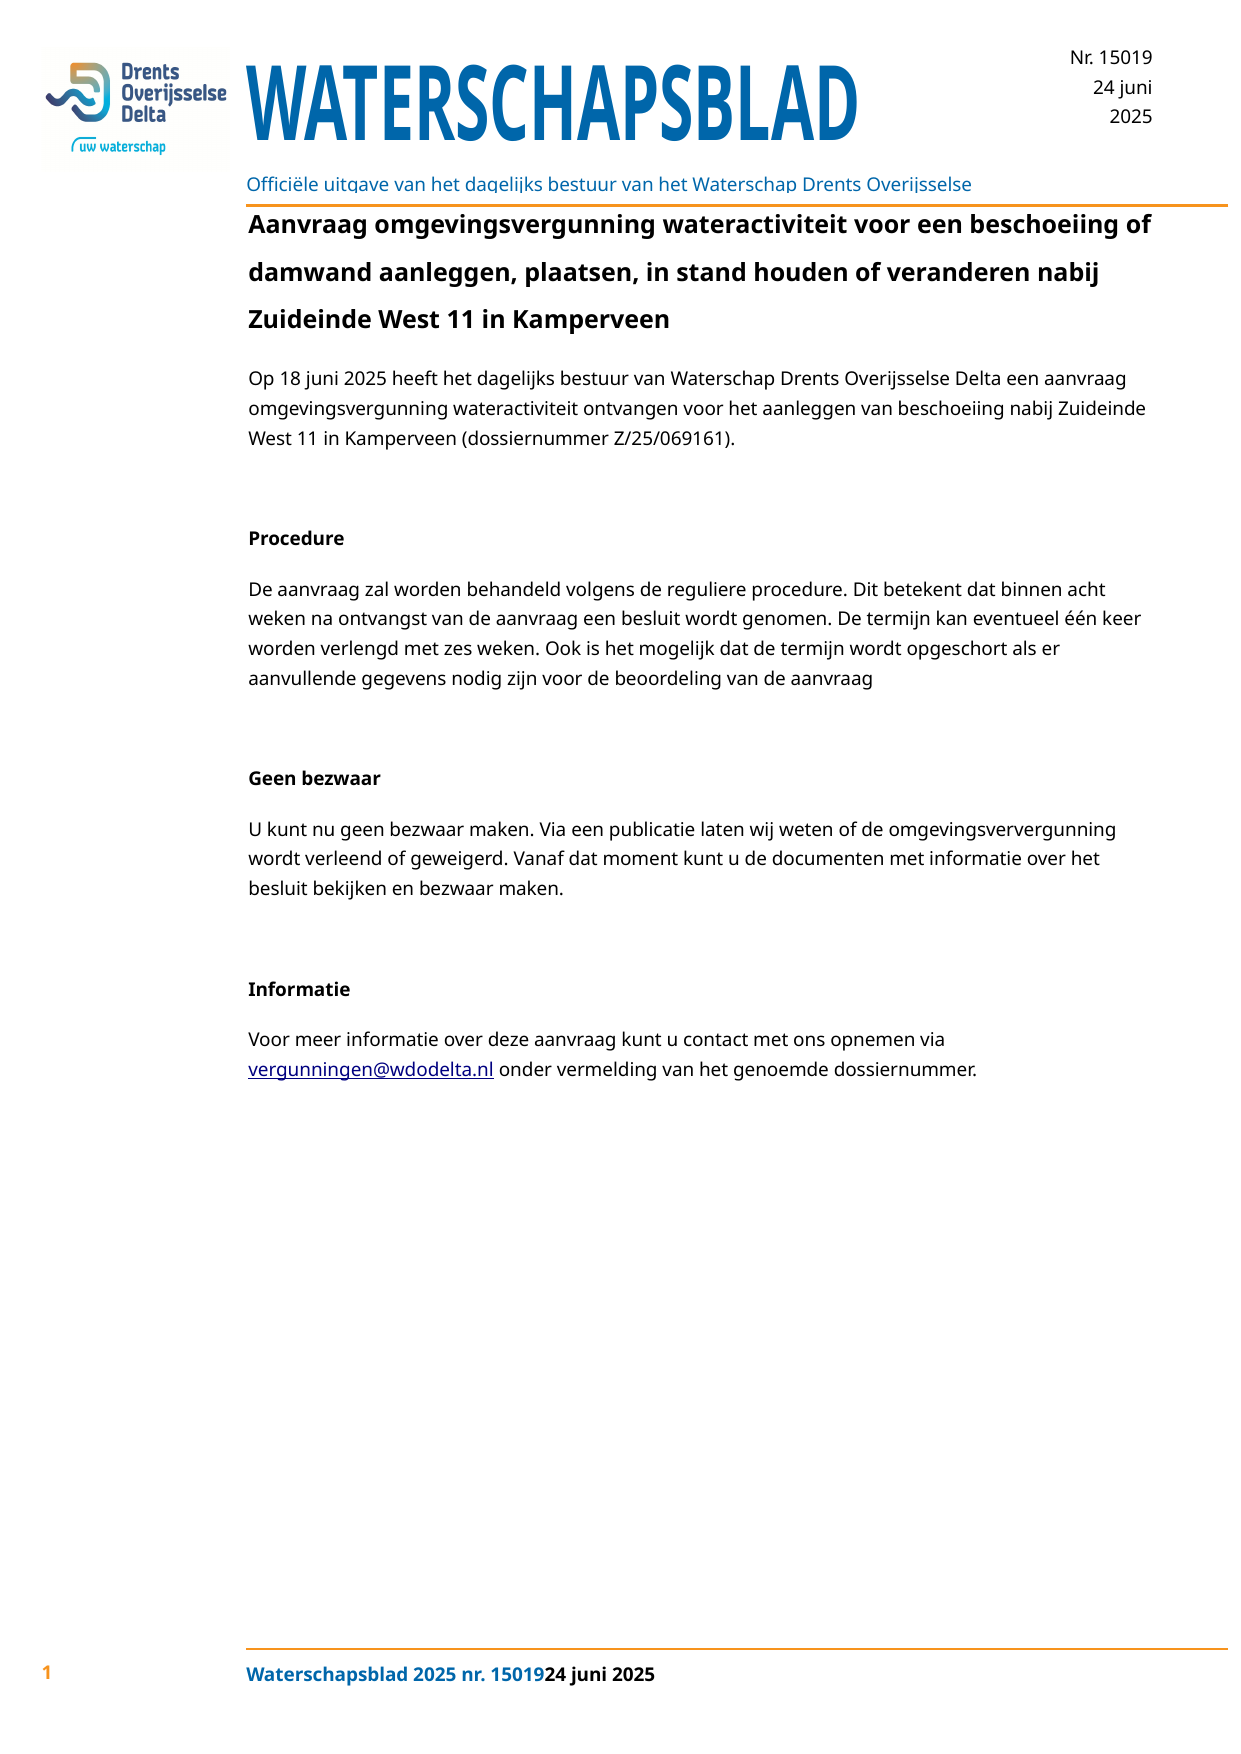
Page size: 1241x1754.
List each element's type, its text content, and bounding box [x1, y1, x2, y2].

text U kunt nu geen bezwaar maken. Via een publicatie laten wij weten of de omgevingsververgunning wordt verleend of geweigerd. Vanaf dat moment kunt u de documenten met informatie over het besluit bekijken en bezwaar maken. [248, 816, 1152, 901]
text De aanvraag zal worden behandeld volgens de reguliere procedure. Dit betekent dat binnen acht weken na ontvangst van de aanvraag een besluit wordt genomen. De termijn kan eventueel één keer worden verlengd met zes weken. Ook is het mogelijk dat de termijn wordt opgeschort als er aanvullende gegevens nodig zijn voor de beoordeling van de aanvraag [248, 576, 1152, 690]
text Informatie [248, 976, 1152, 1002]
text Geen bezwaar [248, 766, 1152, 791]
text Aanvraag omgevingsvergunning wateractiviteit voor een beschoeiing of damwand aanleggen, plaatsen, in stand houden of veranderen nabij Zuideinde West 11 in Kamperveen [248, 207, 1152, 336]
text Op 18 juni 2025 heeft het dagelijks bestuur van Waterschap Drents Overijsselse Delta een aanvraag omgevingsvergunning wateractiviteit ontvangen voor het aanleggen van beschoeiing nabij Zuideinde West 11 in Kamperveen (dossiernummer Z/25/069161). [248, 366, 1152, 450]
text Procedure [248, 526, 1152, 551]
picture [41, 47, 231, 172]
text Voor meer informatie over deze aanvraag kunt u contact met ons opnemen via vergunningen@wdodelta.nl onder vermelding van het genoemde dossiernummer. [248, 1026, 1152, 1082]
